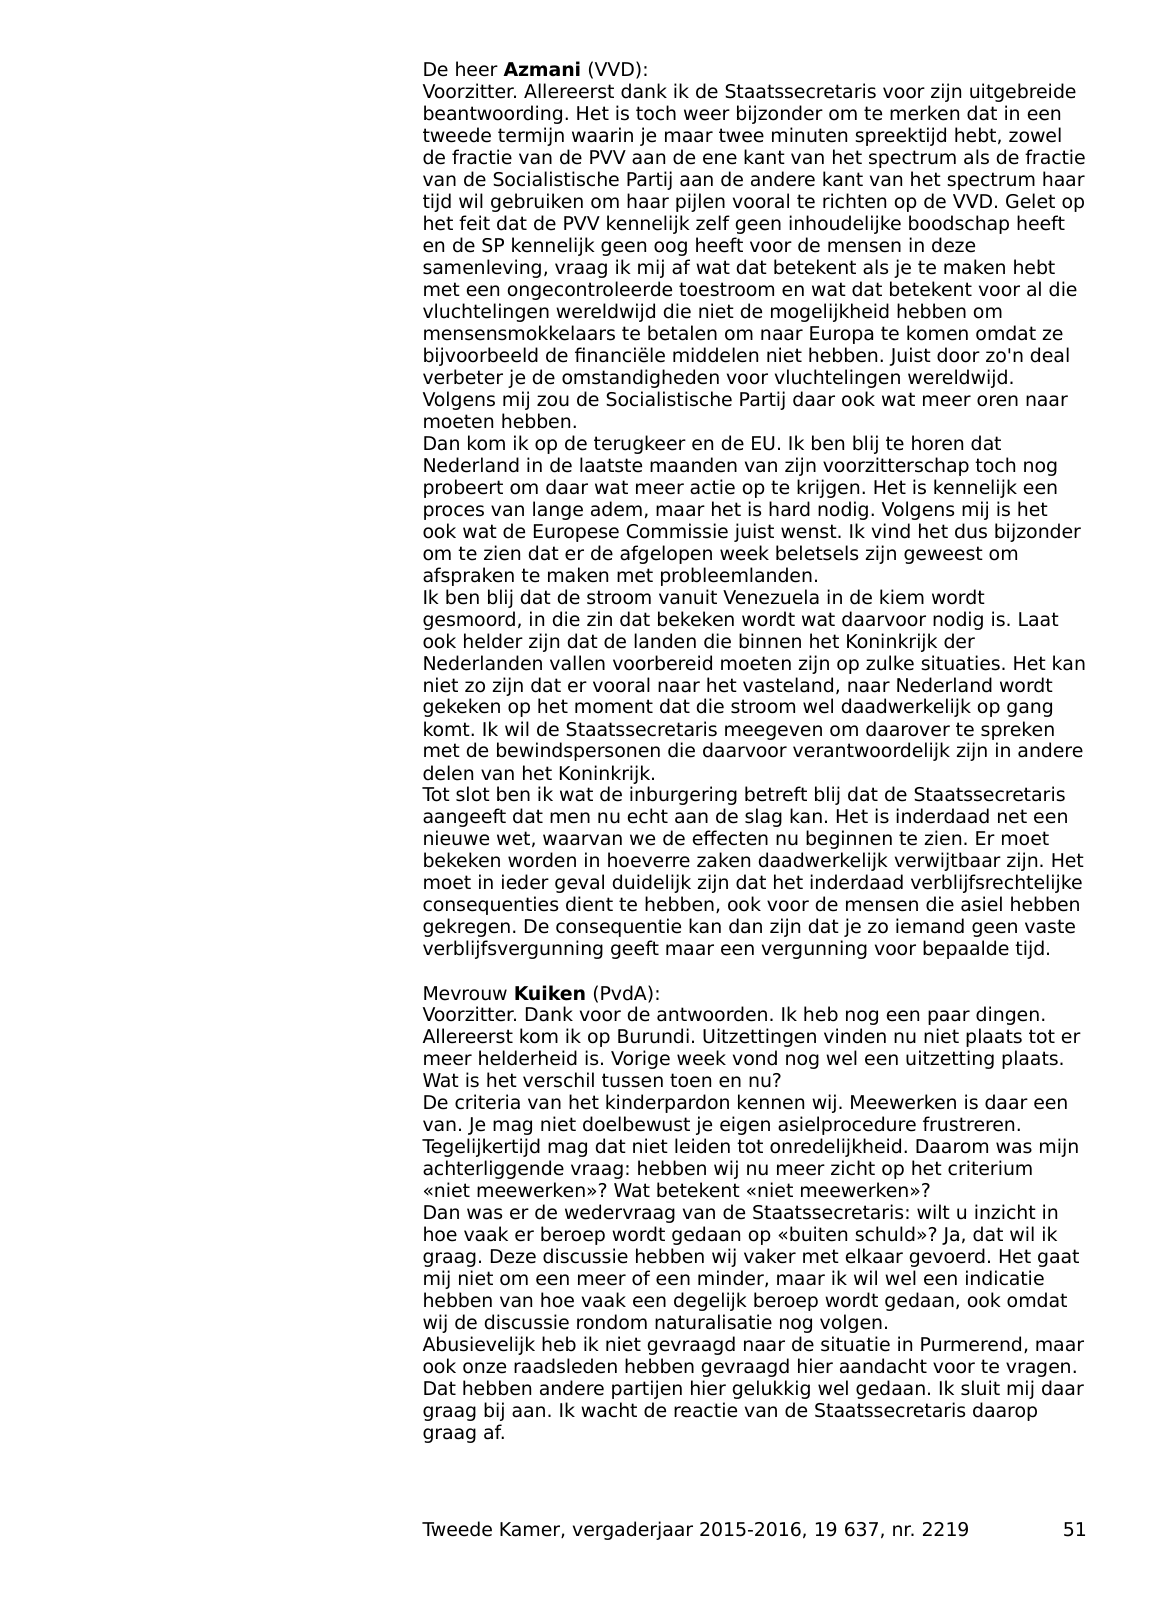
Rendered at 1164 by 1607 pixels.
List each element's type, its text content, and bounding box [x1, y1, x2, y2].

text Ik ben blij dat de stroom vanuit Venezuela in de kiem wordt gesmoord, in die zin dat bekeken wordt wat daarvoor nodig is. Laat ook helder zijn dat de landen die binnen het Koninkrijk der Nederlanden vallen voorbereid moeten zijn op zulke situaties. Het kan niet zo zijn dat er vooral naar het vasteland, naar Nederland wordt gekeken op het moment dat die stroom wel daadwerkelijk op gang komt. Ik wil de Staatssecretaris meegeven om daarover te spreken met de bewindspersonen die daarvoor verantwoordelijk zijn in andere delen van het Koninkrijk. [422, 587, 1087, 784]
text Voorzitter. Dank voor de antwoorden. Ik heb nog een paar dingen. Allereerst kom ik op Burundi. Uitzettingen vinden nu niet plaats tot er meer helderheid is. Vorige week vond nog wel een uitzetting plaats. Wat is het verschil tussen toen en nu? [422, 1004, 1087, 1092]
text Tot slot ben ik wat de inburgering betreft blij dat de Staatssecretaris aangeeft dat men nu echt aan de slag kan. Het is inderdaad net een nieuwe wet, waarvan we de effecten nu beginnen te zien. Er moet bekeken worden in hoeverre zaken daadwerkelijk verwijtbaar zijn. Het moet in ieder geval duidelijk zijn dat het inderdaad verblijfsrechtelijke consequenties dient te hebben, ook voor de mensen die asiel hebben gekregen. De consequentie kan dan zijn dat je zo iemand geen vaste verblijfsvergunning geeft maar een vergunning voor bepaalde tijd. [422, 784, 1087, 960]
text Voorzitter. Allereerst dank ik de Staatssecretaris voor zijn uitgebreide beantwoording. Het is toch weer bijzonder om te merken dat in een tweede termijn waarin je maar twee minuten spreektijd hebt, zowel de fractie van de PVV aan de ene kant van het spectrum als de fractie van de Socialistische Partij aan de andere kant van het spectrum haar tijd wil gebruiken om haar pijlen vooral te richten op de VVD. Gelet op het feit dat de PVV kennelijk zelf geen inhoudelijke boodschap heeft en de SP kennelijk geen oog heeft voor de mensen in deze samenleving, vraag ik mij af wat dat betekent als je te maken hebt met een ongecontroleerde toestroom en wat dat betekent voor al die vluchtelingen wereldwijd die niet de mogelijkheid hebben om mensensmokkelaars te betalen om naar Europa te komen omdat ze bijvoorbeeld de financiële middelen niet hebben. Juist door zo'n deal verbeter je de omstandigheden voor vluchtelingen wereldwijd. Volgens mij zou de Socialistische Partij daar ook wat meer oren naar moeten hebben. [422, 81, 1087, 433]
text Dan kom ik op de terugkeer en de EU. Ik ben blij te horen dat Nederland in de laatste maanden van zijn voorzitterschap toch nog probeert om daar wat meer actie op te krijgen. Het is kennelijk een proces van lange adem, maar het is hard nodig. Volgens mij is het ook wat de Europese Commissie juist wenst. Ik vind het dus bijzonder om te zien dat er de afgelopen week beletsels zijn geweest om afspraken te maken met probleemlanden. [422, 433, 1087, 587]
text De heer Azmani (VVD): [422, 59, 1087, 81]
text Mevrouw Kuiken (PvdA): [422, 982, 1087, 1004]
text De criteria van het kinderpardon kennen wij. Meewerken is daar een van. Je mag niet doelbewust je eigen asielprocedure frustreren. Tegelijkertijd mag dat niet leiden tot onredelijkheid. Daarom was mijn achterliggende vraag: hebben wij nu meer zicht op het criterium «niet meewerken»? Wat betekent «niet meewerken»? [422, 1092, 1087, 1202]
text Abusievelijk heb ik niet gevraagd naar de situatie in Purmerend, maar ook onze raadsleden hebben gevraagd hier aandacht voor te vragen. Dat hebben andere partijen hier gelukkig wel gedaan. Ik sluit mij daar graag bij aan. Ik wacht de reactie van de Staatssecretaris daarop graag af. [422, 1334, 1087, 1444]
text Dan was er de wedervraag van de Staatssecretaris: wilt u inzicht in hoe vaak er beroep wordt gedaan op «buiten schuld»? Ja, dat wil ik graag. Deze discussie hebben wij vaker met elkaar gevoerd. Het gaat mij niet om een meer of een minder, maar ik wil wel een indicatie hebben van hoe vaak een degelijk beroep wordt gedaan, ook omdat wij de discussie rondom naturalisatie nog volgen. [422, 1202, 1087, 1334]
